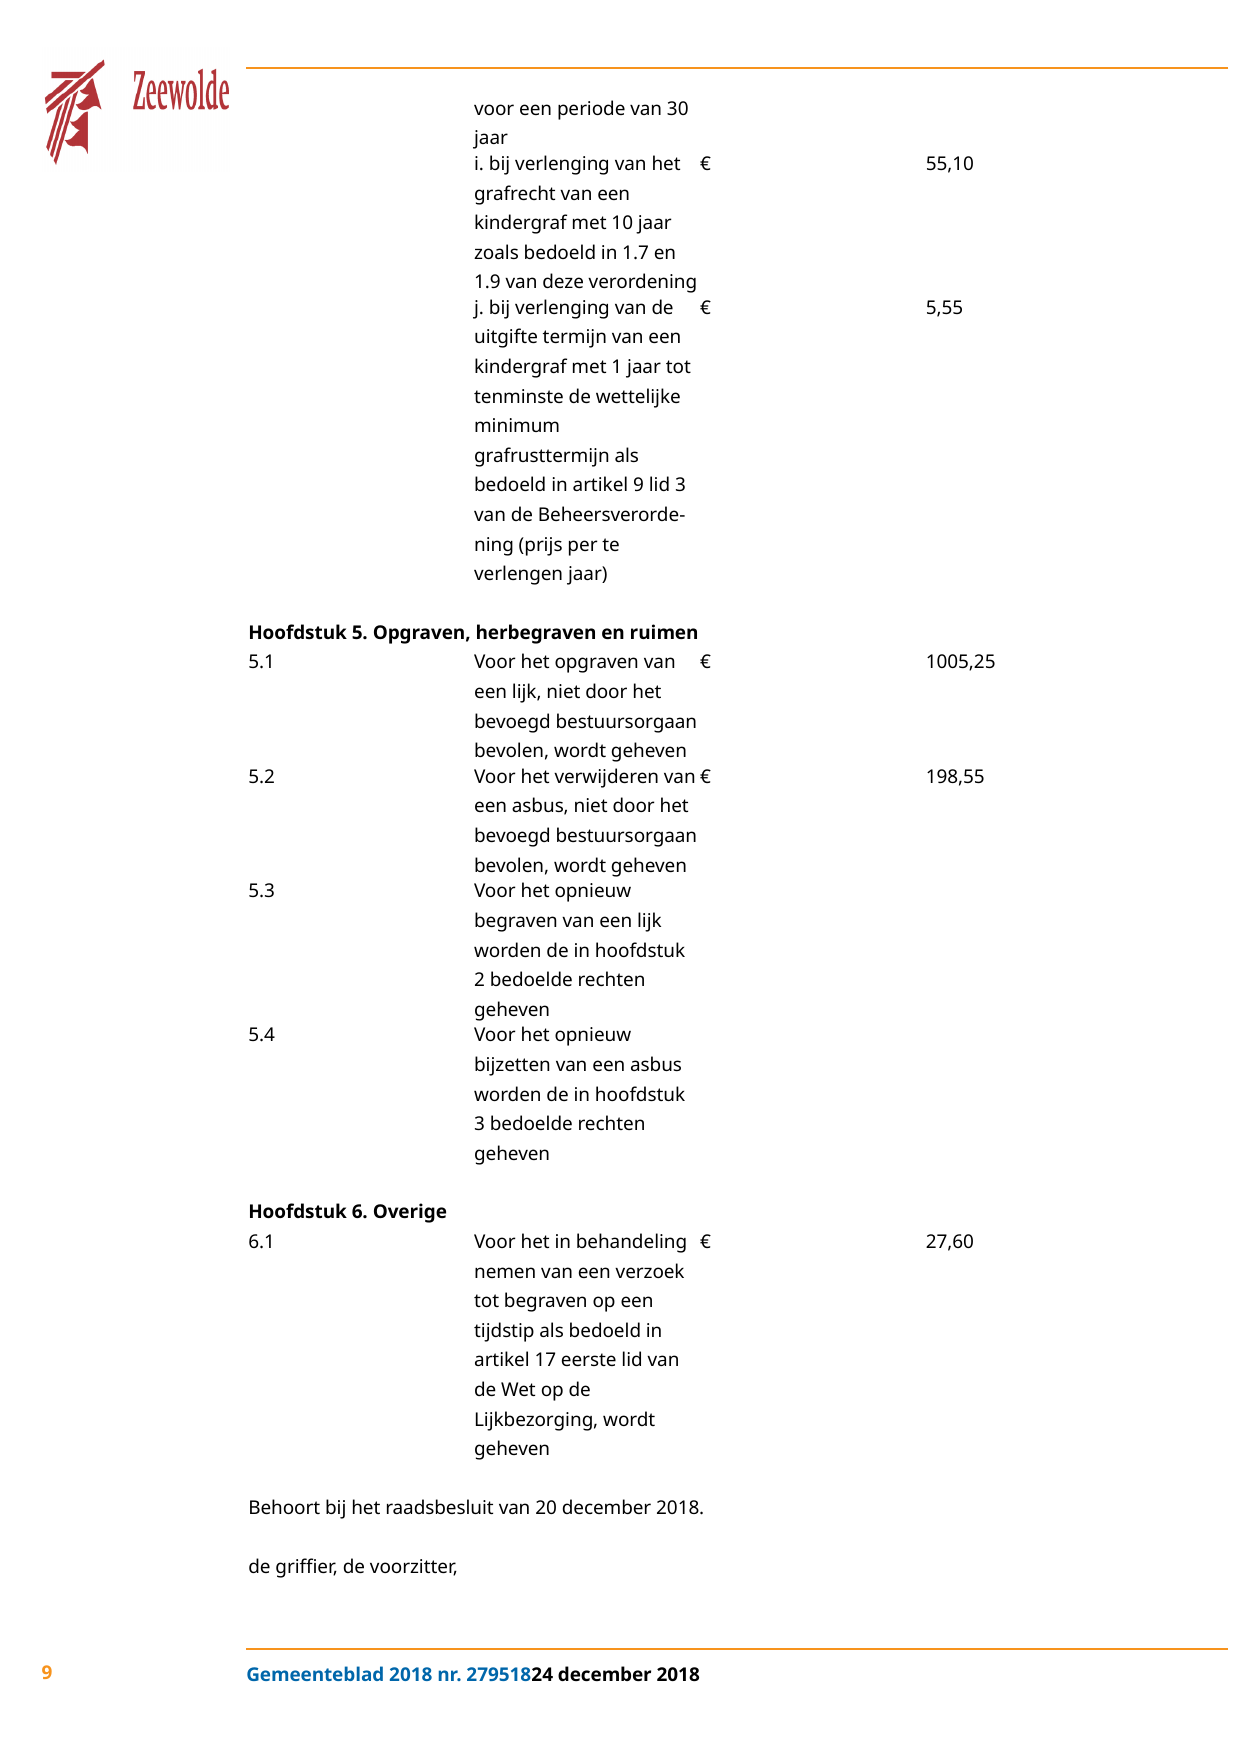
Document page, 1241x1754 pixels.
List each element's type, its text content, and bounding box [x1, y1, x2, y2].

table_cell [248, 294, 474, 586]
table_cell [248, 95, 474, 150]
table_header Voor het opgraven van een lijk, niet door het bevoegd bestuursorgaan bevolen, wordt geheven [474, 649, 700, 763]
table_cell 198,55 [926, 763, 1152, 878]
table_cell [926, 878, 1152, 1022]
table_cell 5.2 [248, 763, 474, 878]
text de griffier, de voorzitter, [248, 1553, 1152, 1579]
picture [41, 47, 231, 172]
table_cell 5.4 [248, 1022, 474, 1166]
table_cell 5.3 [248, 878, 474, 1022]
table_cell 55,10 [926, 150, 1152, 294]
table_cell [926, 1022, 1152, 1166]
table_header 27,60 [926, 1228, 1152, 1461]
table_cell voor een periode van 30 jaar [474, 95, 700, 150]
table_cell Voor het verwijderen van een asbus, niet door het bevoegd bestuursorgaan bevolen, wordt geheven [474, 763, 700, 878]
table_cell Voor het opnieuw bijzetten van een asbus worden de in hoofdstuk 3 bedoelde rechten geheven [474, 1022, 700, 1166]
table_cell Voor het opnieuw begraven van een lijk worden de in hoofdstuk 2 bedoelde rechten geheven [474, 878, 700, 1022]
text Hoofdstuk 5. Opgraven, herbegraven en ruimen [248, 619, 1152, 645]
table_cell [700, 878, 926, 1022]
table_header € [700, 649, 926, 763]
table_cell [926, 95, 1152, 150]
text Hoofdstuk 6. Overige [248, 1198, 1152, 1224]
text Behoort bij het raadsbesluit van 20 december 2018. [248, 1494, 1152, 1519]
table_cell [700, 1022, 926, 1166]
table_header 6.1 [248, 1228, 474, 1461]
table_cell € [700, 294, 926, 586]
table_header Voor het in behandeling nemen van een verzoek tot begraven op een tijdstip als bedoeld in artikel 17 eerste lid van de Wet op de Lijkbezorging, wordt geheven [474, 1228, 700, 1461]
table_header € [700, 1228, 926, 1461]
table_cell 5,55 [926, 294, 1152, 586]
table_cell [700, 95, 926, 150]
table_header 5.1 [248, 649, 474, 763]
table_header 1005,25 [926, 649, 1152, 763]
table_cell i. bij verlenging van het grafrecht van een kindergraf met 10 jaar zoals bedoeld in 1.7 en 1.9 van deze verordening [474, 150, 700, 294]
table_cell € [700, 763, 926, 878]
table_cell € [700, 150, 926, 294]
table_cell [248, 150, 474, 294]
table_cell j. bij verlenging van de uitgifte termijn van een kindergraf met 1 jaar tot tenminste de wettelijke minimum grafrusttermijn als bedoeld in artikel 9 lid 3 van de Beheersverorde­ning (prijs per te verlengen jaar) [474, 294, 700, 586]
